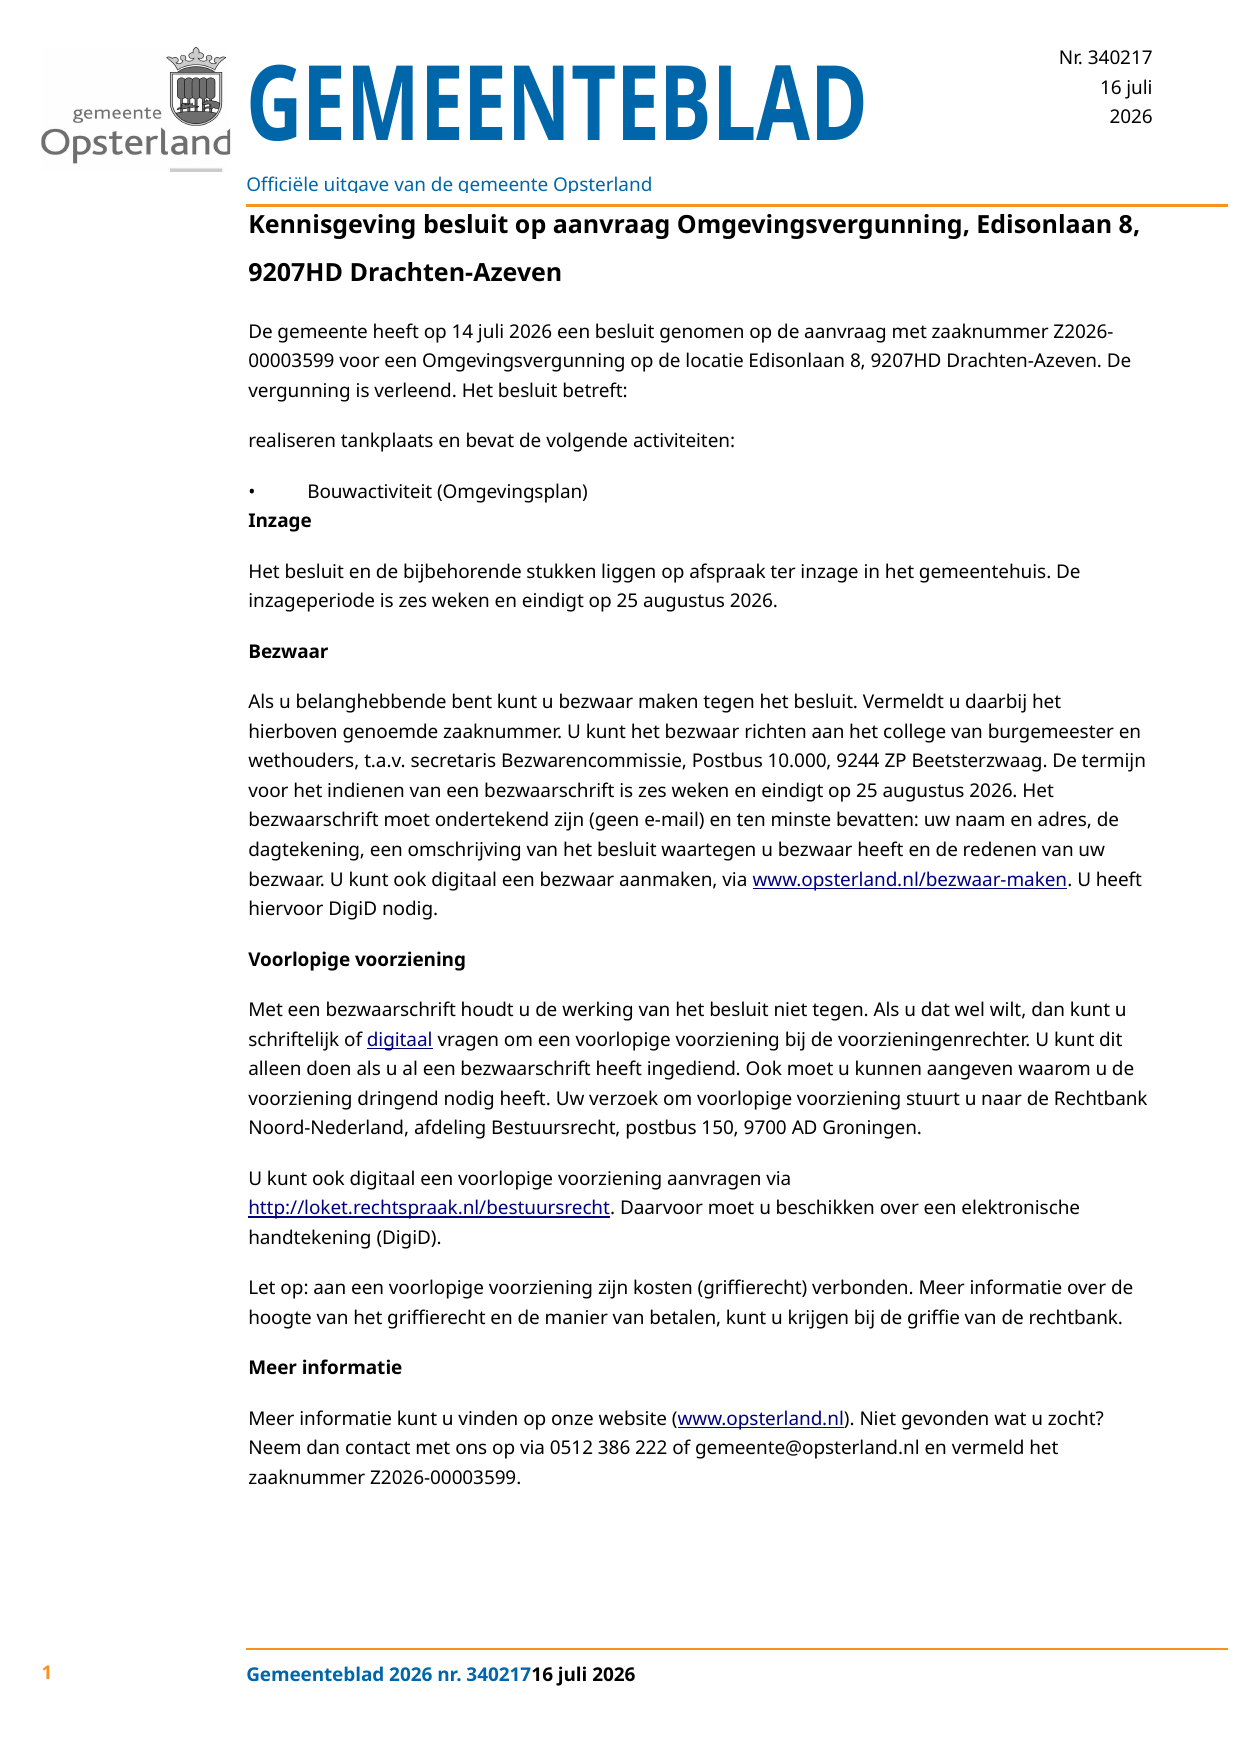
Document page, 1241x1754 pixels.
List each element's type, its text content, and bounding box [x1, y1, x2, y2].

text Meer informatie [248, 1354, 1152, 1380]
text Kennisgeving besluit op aanvraag Omgevingsvergunning, Edisonlaan 8, 9207HD Drachten-Azeven [248, 207, 1152, 288]
text Let op: aan een voorlopige voorziening zijn kosten (griffierecht) verbonden. Meer informatie over de hoogte van het griffierecht en de manier van betalen, kunt u krijgen bij de griffie van de rechtbank. [248, 1274, 1152, 1330]
text Met een bezwaarschrift houdt u de werking van het besluit niet tegen. Als u dat wel wilt, dan kunt u schriftelijk of digitaal vragen om een voorlopige voorziening bij de voorzieningenrechter. U kunt dit alleen doen als u al een bezwaarschrift heeft ingediend. Ook moet u kunnen aangeven waarom u de voorziening dringend nodig heeft. Uw verzoek om voorlopige voorziening stuurt u naar de Rechtbank Noord-Nederland, afdeling Bestuursrecht, postbus 150, 9700 AD Groningen. [248, 996, 1152, 1140]
text realiseren tankplaats en bevat de volgende activiteiten: [248, 427, 1152, 453]
text Als u belanghebbende bent kunt u bezwaar maken tegen het besluit. Vermeldt u daarbij het hierboven genoemde zaaknummer. U kunt het bezwaar richten aan het college van burgemeester en wethouders, t.a.v. secretaris Bezwarencommissie, Postbus 10.000, 9244 ZP Beetsterzwaag. De termijn voor het indienen van een bezwaarschrift is zes weken en eindigt op 25 augustus 2026. Het bezwaarschrift moet ondertekend zijn (geen e-mail) en ten minste bevatten: uw naam en adres, de dagtekening, een omschrijving van het besluit waartegen u bezwaar heeft en de redenen van uw bezwaar. U kunt ook digitaal een bezwaar aanmaken, via www.opsterland.nl/bezwaar-maken. U heeft hiervoor DigiD nodig. [248, 688, 1152, 921]
text Het besluit en de bijbehorende stukken liggen op afspraak ter inzage in het gemeentehuis. De inzageperiode is zes weken en eindigt op 25 augustus 2026. [248, 558, 1152, 613]
text Bezwaar [248, 638, 1152, 664]
text U kunt ook digitaal een voorlopige voorziening aanvragen via http://loket.rechtspraak.nl/bestuursrecht. Daarvoor moet u beschikken over een elektronische handtekening (DigiD). [248, 1165, 1152, 1250]
list Bouwactiviteit (Omgevingsplan) [248, 478, 1152, 504]
text De gemeente heeft op 14 juli 2026 een besluit genomen op de aanvraag met zaaknummer Z2026-00003599 voor een Omgevingsvergunning op de locatie Edisonlaan 8, 9207HD Drachten-Azeven. De vergunning is verleend. Het besluit betreft: [248, 318, 1152, 403]
text Meer informatie kunt u vinden op onze website (www.opsterland.nl). Niet gevonden wat u zocht? Neem dan contact met ons op via 0512 386 222 of gemeente@opsterland.nl en vermeld het zaaknummer Z2026-00003599. [248, 1405, 1152, 1490]
text Inzage [248, 507, 1152, 533]
text Voorlopige voorziening [248, 946, 1152, 972]
picture [41, 47, 231, 172]
